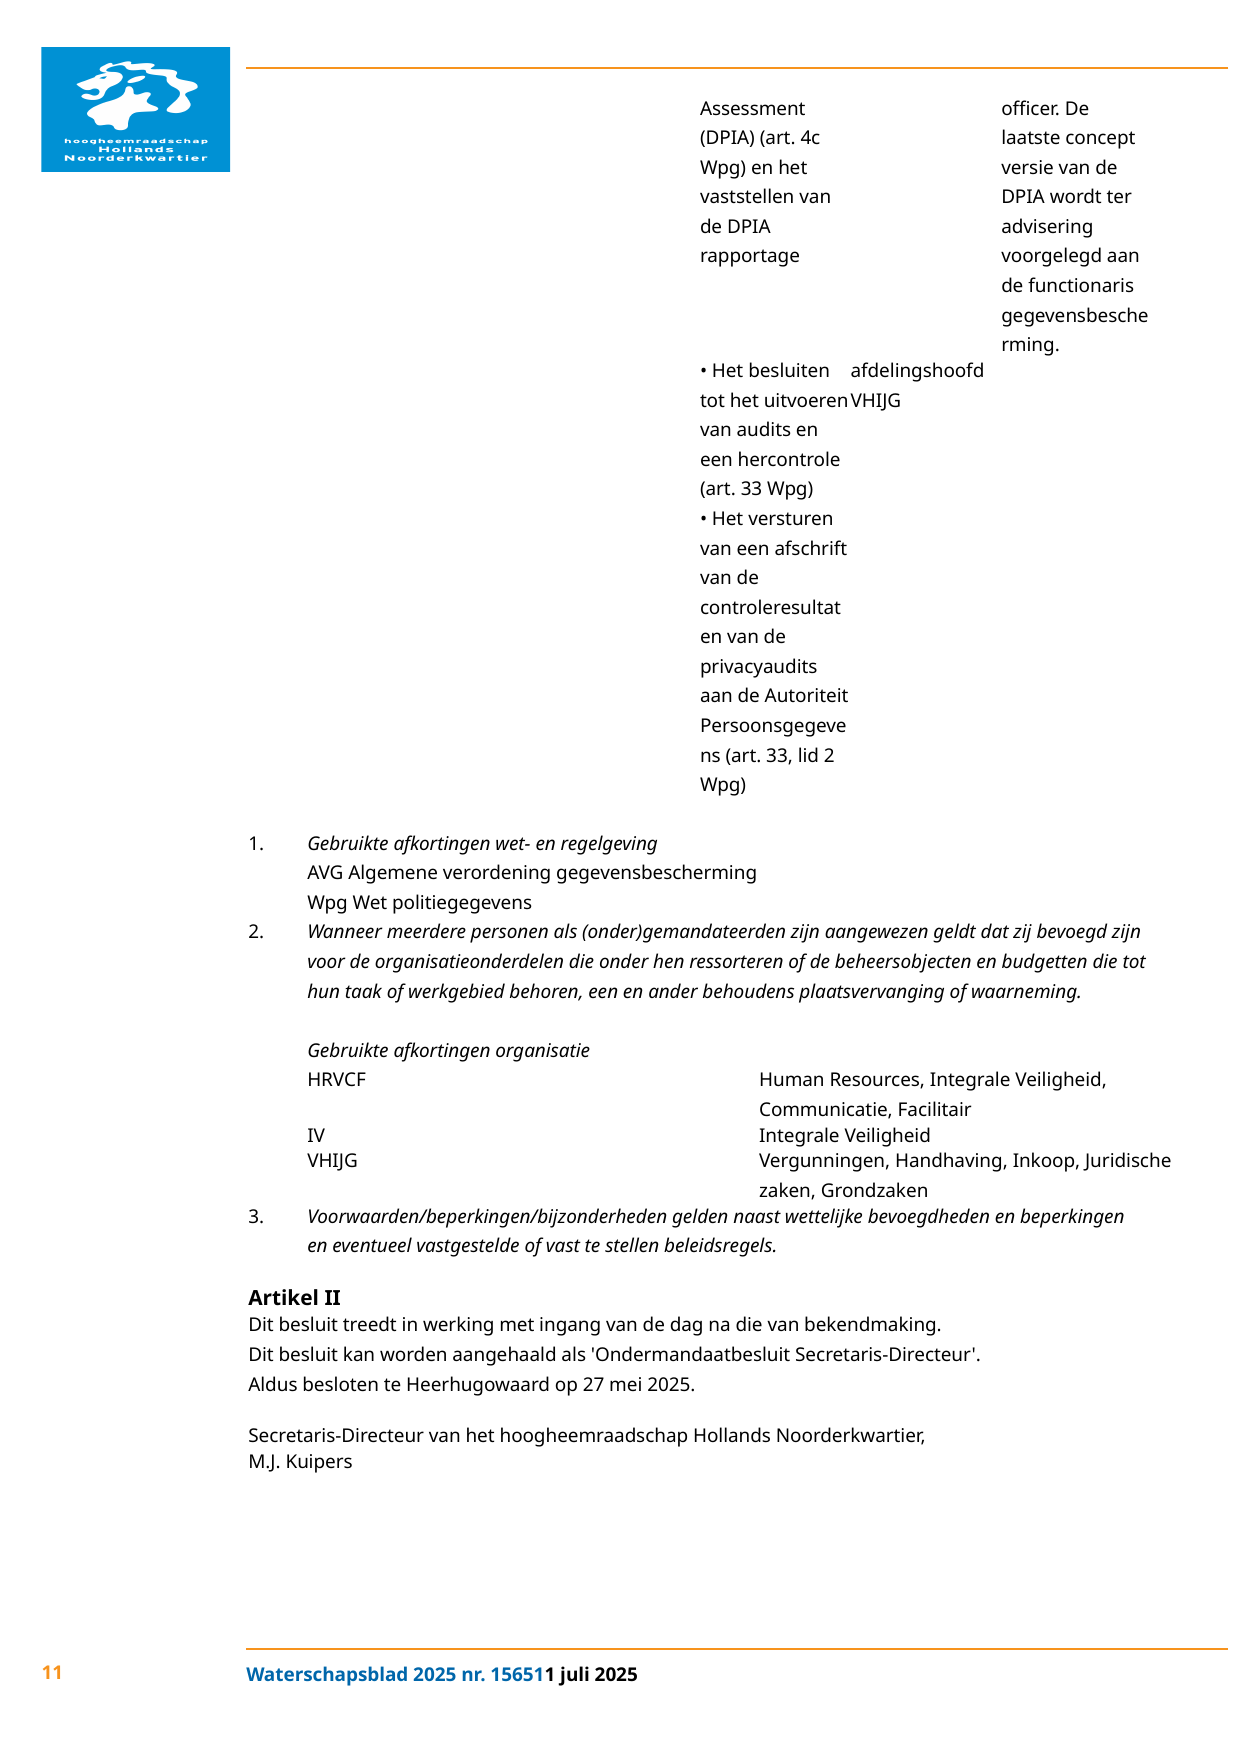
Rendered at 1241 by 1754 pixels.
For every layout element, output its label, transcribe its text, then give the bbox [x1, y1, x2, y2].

table_cell • Het besluiten tot het uitvoeren van audits en een hercontrole (art. 33 Wpg) • Het versturen van een afschrift van de controleresultaten van de privacyaudits aan de Autoriteit Persoonsgegevens (art. 33, lid 2 Wpg) [700, 357, 850, 797]
table_cell [399, 95, 549, 357]
table_cell [549, 357, 700, 797]
list Wanneer meerdere personen als (onder)gemandateerden zijn aangewezen geldt dat zij bevoegd zijn voor de organisatieonderdelen die onder hen ressorteren of de beheersobjecten en budgetten die tot hun taak of werkgebied behoren, een en ander behoudens plaatsvervanging of waarneming. [248, 919, 1152, 1003]
list Gebruikte afkortingen organisatie [248, 1037, 1152, 1063]
picture [78, 64, 122, 99]
picture [118, 62, 197, 112]
table_cell [549, 95, 700, 357]
text Dit besluit kan worden aangehaald als 'Ondermandaatbesluit Secretaris-Directeur'. [248, 1341, 1152, 1367]
text M.J. Kuipers [248, 1448, 1152, 1474]
table_cell Integrale Veiligheid [759, 1122, 1211, 1148]
text Aldus besloten te Heerhugowaard op 27 mei 2025. [248, 1371, 1152, 1396]
table_cell officer. De laatste concept versie van de DPIA wordt ter advisering voorgelegd aan de functionaris gegevensbescherming. [1001, 95, 1152, 357]
table_cell [248, 357, 398, 797]
list Voorwaarden/beperkingen/bijzonderheden gelden naast wettelijke bevoegdheden en beperkingen en eventueel vastgestelde of vast te stellen beleidsregels. [248, 1203, 1152, 1258]
list Gebruikte afkortingen wet- en regelgeving [248, 830, 1152, 856]
table_cell [248, 95, 398, 357]
table_cell Assessment (DPIA) (art. 4c Wpg) en het vaststellen van de DPIA rapportage [700, 95, 850, 357]
table_cell afdelingshoofd VHIJG [850, 357, 1001, 797]
table_cell [399, 357, 549, 797]
text Secretaris-Directeur van het hoogheemraadschap Hollands Noorderkwartier, [248, 1422, 1152, 1448]
text Artikel II [248, 1283, 1152, 1312]
table_cell [850, 95, 1001, 357]
table_header HRVCF [307, 1067, 759, 1122]
text Dit besluit treedt in werking met ingang van de dag na die van bekendmaking. [248, 1312, 1152, 1337]
table_header Human Resources, Integrale Veiligheid, Communicatie, Facilitair [759, 1067, 1211, 1122]
list Wpg Wet politiegegevens [248, 889, 1152, 915]
table_cell IV [307, 1122, 759, 1148]
picture [88, 87, 157, 130]
table_cell VHIJG [307, 1148, 759, 1203]
list AVG Algemene verordening gegevensbescherming [248, 859, 1152, 885]
table_cell Vergunningen, Handhaving, Inkoop, Juridische zaken, Grondzaken [759, 1148, 1211, 1203]
table_cell [1001, 357, 1152, 797]
picture [129, 76, 144, 82]
